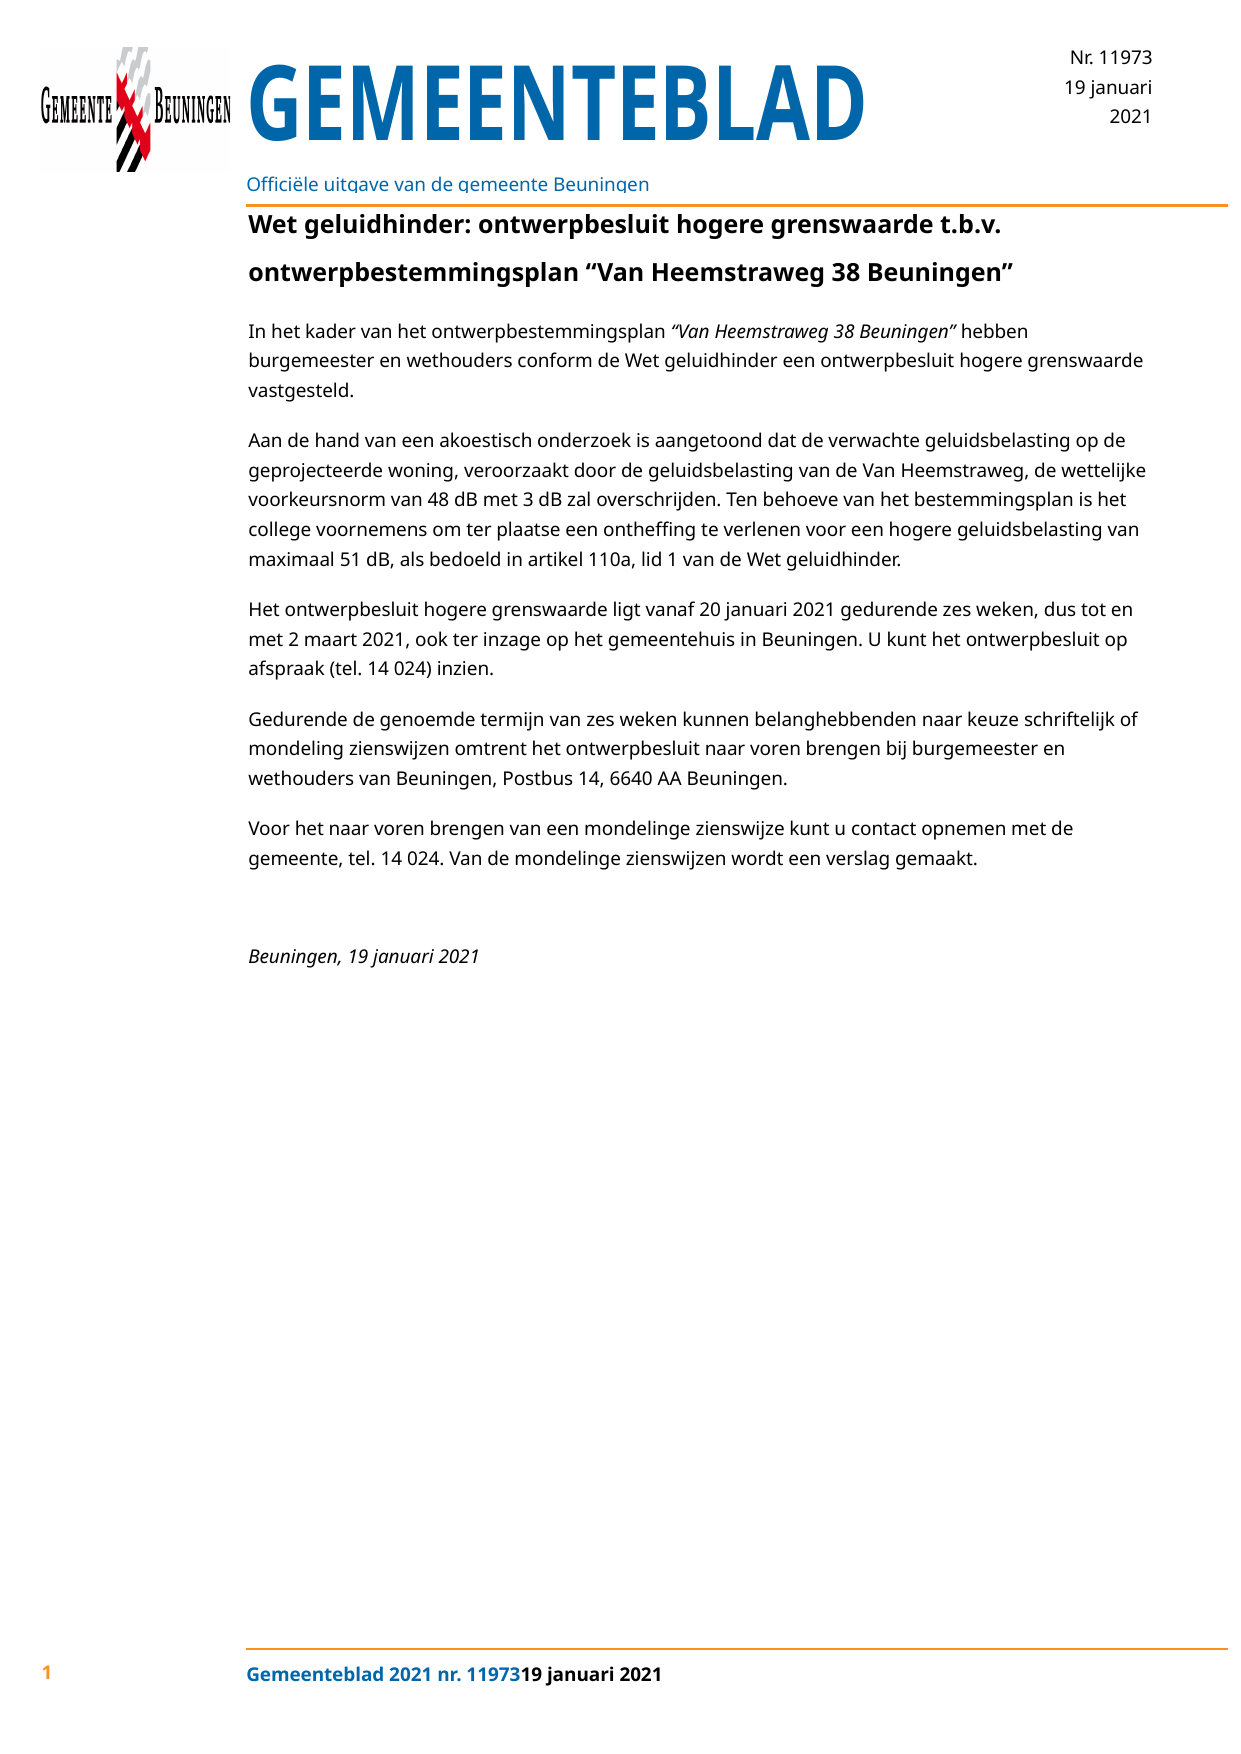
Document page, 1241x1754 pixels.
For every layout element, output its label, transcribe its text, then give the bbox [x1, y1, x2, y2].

text In het kader van het ontwerpbestemmingsplan “Van Heemstraweg 38 Beuningen” hebben burgemeester en wethouders conform de Wet geluidhinder een ontwerpbesluit hogere grenswaarde vastgesteld. [248, 318, 1152, 403]
text Het ontwerpbesluit hogere grenswaarde ligt vanaf 20 januari 2021 gedurende zes weken, dus tot en met 2 maart 2021, ook ter inzage op het gemeentehuis in Beuningen. U kunt het ontwerpbesluit op afspraak (tel. 14 024) inzien. [248, 596, 1152, 681]
text Beuningen, 19 januari 2021 [248, 943, 1152, 969]
text Aan de hand van een akoestisch onderzoek is aangetoond dat de verwachte geluidsbelasting op de geprojecteerde woning, veroorzaakt door de geluidsbelasting van de Van Heemstraweg, de wettelijke voorkeursnorm van 48 dB met 3 dB zal overschrijden. Ten behoeve van het bestemmingsplan is het college voornemens om ter plaatse een ontheffing te verlenen voor een hogere geluidsbelasting van maximaal 51 dB, als bedoeld in artikel 110a, lid 1 van de Wet geluidhinder. [248, 427, 1152, 572]
text Voor het naar voren brengen van een mondelinge zienswijze kunt u contact opnemen met de gemeente, tel. 14 024. Van de mondelinge zienswijzen wordt een verslag gemaakt. [248, 815, 1152, 871]
text Wet geluidhinder: ontwerpbesluit hogere grenswaarde t.b.v. ontwerpbestemmingsplan “Van Heemstraweg 38 Beuningen” [248, 207, 1152, 288]
picture [41, 47, 231, 172]
text Gedurende de genoemde termijn van zes weken kunnen belanghebbenden naar keuze schriftelijk of mondeling zienswijzen omtrent het ontwerpbesluit naar voren brengen bij burgemeester en wethouders van Beuningen, Postbus 14, 6640 AA Beuningen. [248, 706, 1152, 791]
